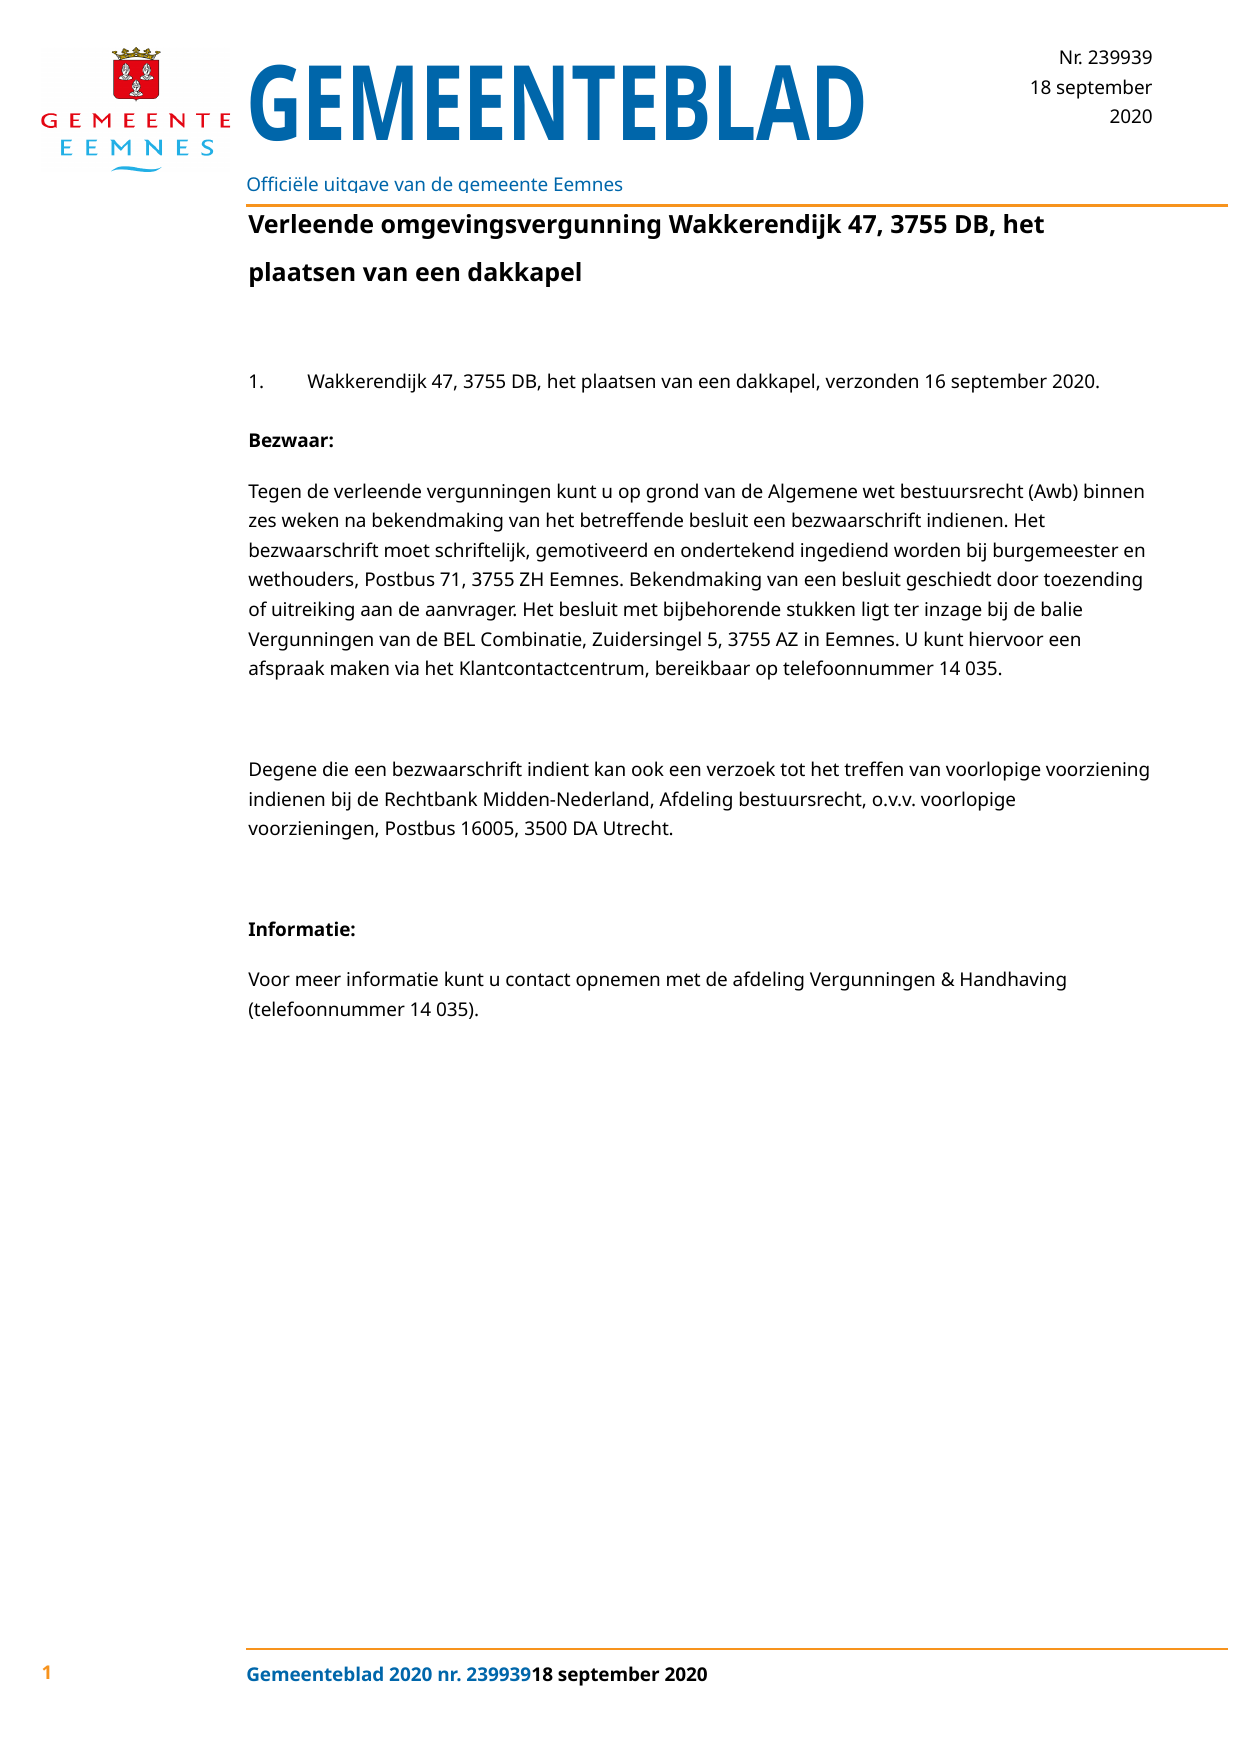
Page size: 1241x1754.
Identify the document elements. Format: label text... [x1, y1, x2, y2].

text Voor meer informatie kunt u contact opnemen met de afdeling Vergunningen & Handhaving (telefoonnummer 14 035). [248, 967, 1152, 1022]
list Wakkerendijk 47, 3755 DB, het plaatsen van een dakkapel, verzonden 16 september 2020. [248, 368, 1152, 394]
text Informatie: [248, 916, 1152, 942]
text Bezwaar: [248, 427, 1152, 453]
text Tegen de verleende vergunningen kunt u op grond van de Algemene wet bestuursrecht (Awb) binnen zes weken na bekendmaking van het betreffende besluit een bezwaarschrift indienen. Het bezwaarschrift moet schriftelijk, gemotiveerd en ondertekend ingediend worden bij burgemeester en wethouders, Postbus 71, 3755 ZH Eemnes. Bekendmaking van een besluit geschiedt door toezending of uitreiking aan de aanvrager. Het besluit met bijbehorende stukken ligt ter inzage bij de balie Vergunningen van de BEL Combinatie, Zuidersingel 5, 3755 AZ in Eemnes. U kunt hiervoor een afspraak maken via het Klantcontactcentrum, bereikbaar op telefoonnummer 14 035. [248, 478, 1152, 681]
picture [41, 47, 231, 172]
text Degene die een bezwaarschrift indient kan ook een verzoek tot het treffen van voorlopige voorziening indienen bij de Rechtbank Midden-Nederland, Afdeling bestuursrecht, o.v.v. voorlopige voorzieningen, Postbus 16005, 3500 DA Utrecht. [248, 756, 1152, 841]
text Verleende omgevingsvergunning Wakkerendijk 47, 3755 DB, het plaatsen van een dakkapel [248, 207, 1152, 288]
